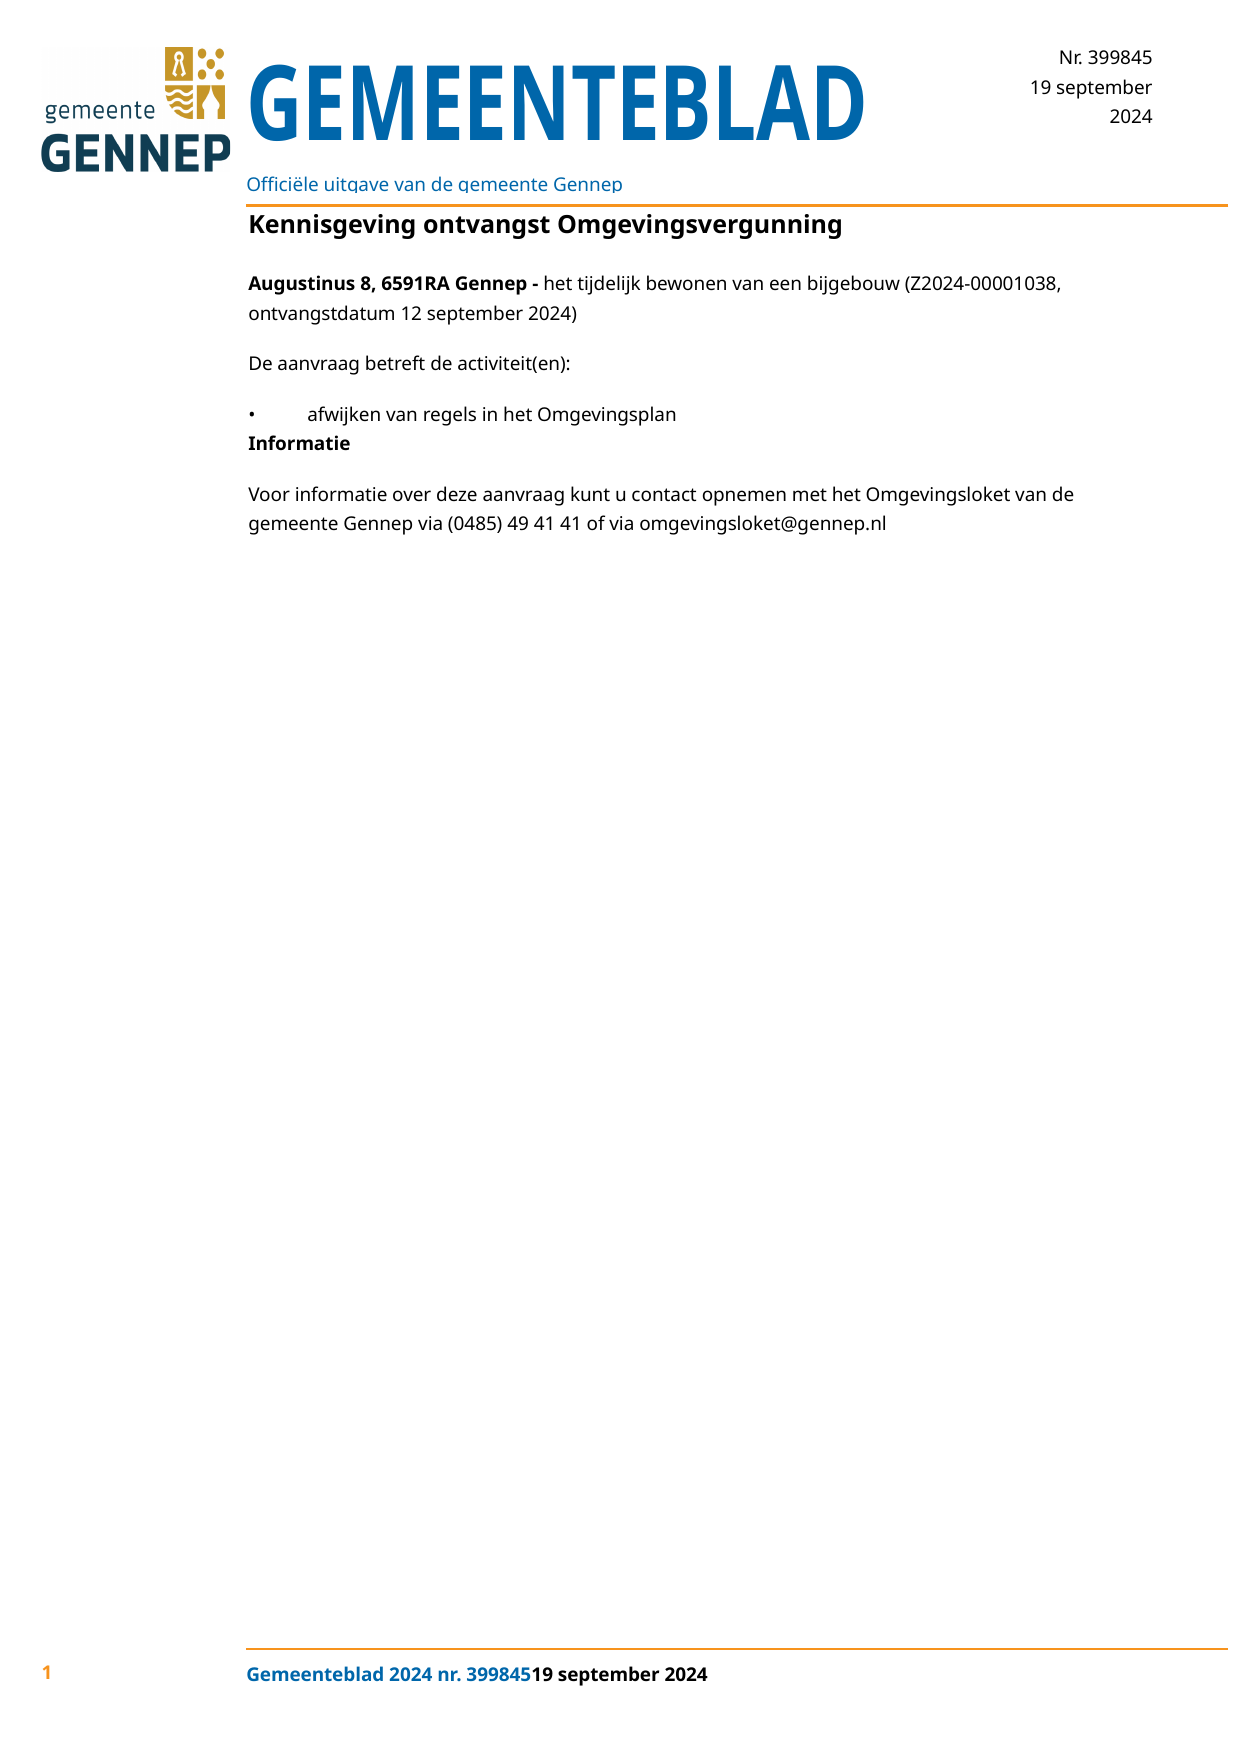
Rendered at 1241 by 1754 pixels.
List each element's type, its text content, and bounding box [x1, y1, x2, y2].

text Augustinus 8, 6591RA Gennep - het tijdelijk bewonen van een bijgebouw (Z2024-00001038, ontvangstdatum 12 september 2024) [248, 270, 1152, 326]
text Informatie [248, 430, 1152, 456]
picture [41, 47, 231, 172]
text Kennisgeving ontvangst Omgevingsvergunning [248, 207, 1152, 241]
text De aanvraag betreft de activiteit(en): [248, 350, 1152, 376]
list afwijken van regels in het Omgevingsplan [248, 401, 1152, 426]
text Voor informatie over deze aanvraag kunt u contact opnemen met het Omgevingsloket van de gemeente Gennep via (0485) 49 41 41 of via omgevingsloket@gennep.nl [248, 481, 1152, 536]
